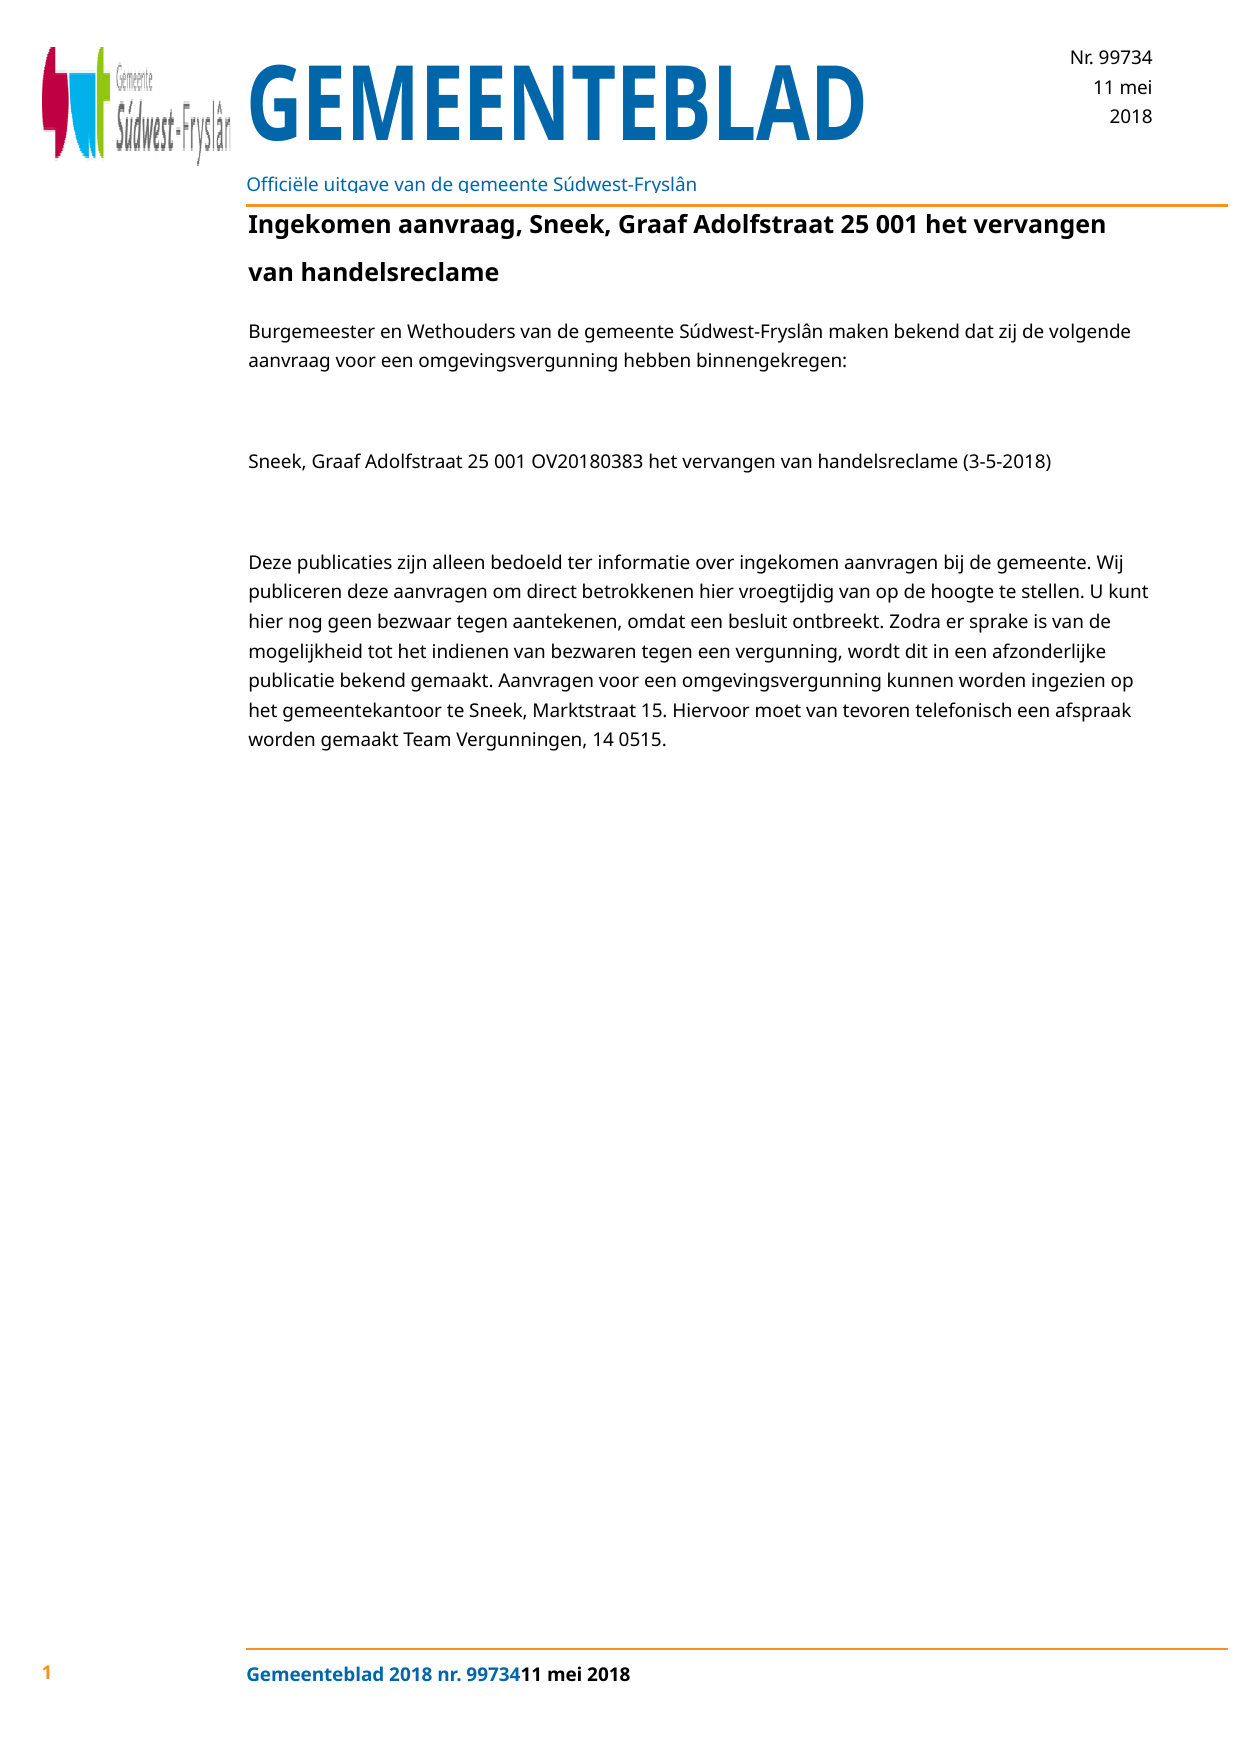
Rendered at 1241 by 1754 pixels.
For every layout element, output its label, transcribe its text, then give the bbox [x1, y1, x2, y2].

picture [41, 47, 231, 172]
text Ingekomen aanvraag, Sneek, Graaf Adolfstraat 25 001 het vervangen van handelsreclame [248, 207, 1152, 288]
text Sneek, Graaf Adolfstraat 25 001 OV20180383 het vervangen van handelsreclame (3-5-2018) [248, 448, 1152, 474]
text Deze publicaties zijn alleen bedoeld ter informatie over ingekomen aanvragen bij de gemeente. Wij publiceren deze aanvragen om direct betrokkenen hier vroegtijdig van op de hoogte te stellen. U kunt hier nog geen bezwaar tegen aantekenen, omdat een besluit ontbreekt. Zodra er sprake is van de mogelijkheid tot het indienen van bezwaren tegen een vergunning, wordt dit in een afzonderlijke publicatie bekend gemaakt. Aanvragen voor een omgevingsvergunning kunnen worden ingezien op het gemeentekantoor te Sneek, Marktstraat 15. Hiervoor moet van tevoren telefonisch een afspraak worden gemaakt Team Vergunningen, 14 0515. [248, 549, 1152, 752]
text Burgemeester en Wethouders van de gemeente Súdwest-Fryslân maken bekend dat zij de volgende aanvraag voor een omgevingsvergunning hebben binnengekregen: [248, 318, 1152, 373]
